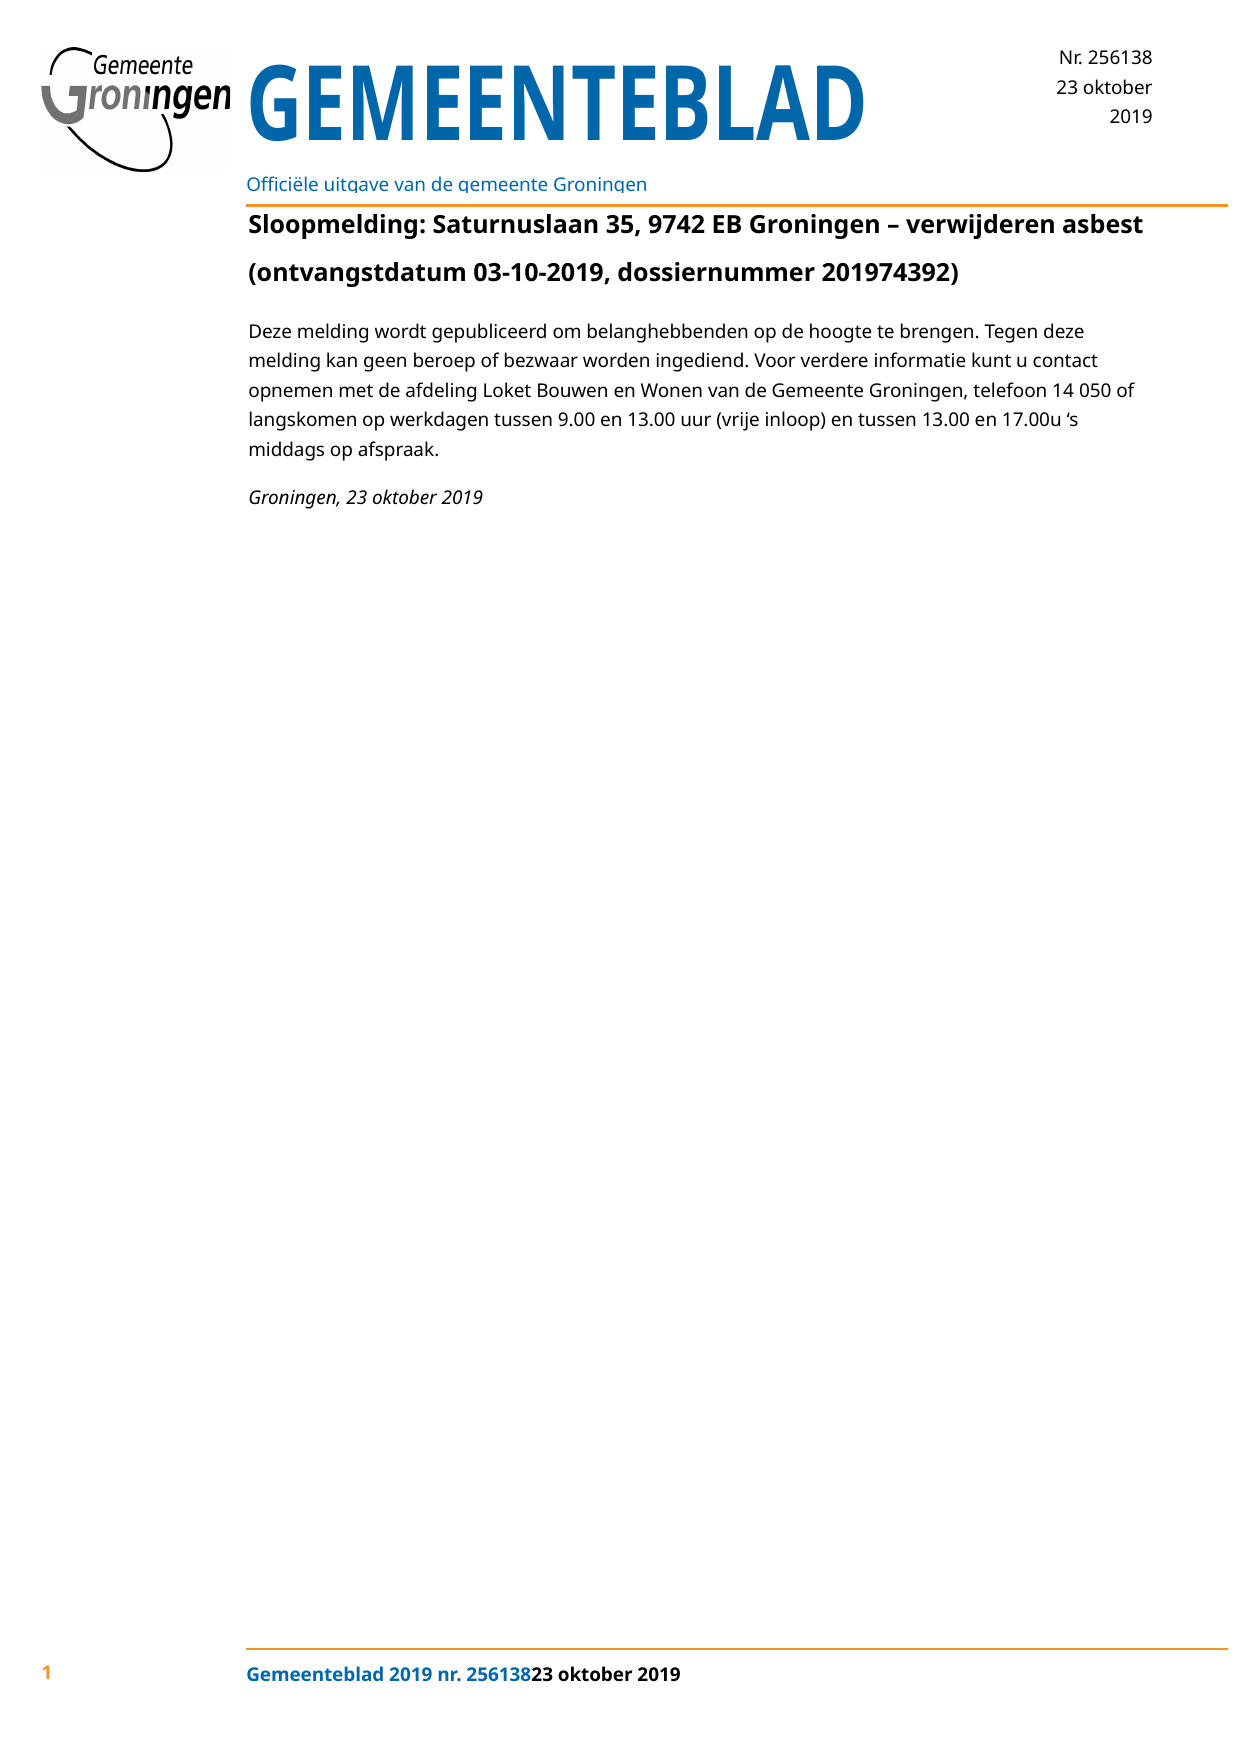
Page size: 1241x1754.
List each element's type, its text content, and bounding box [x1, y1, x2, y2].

text Groningen, 23 oktober 2019 [248, 484, 1152, 510]
picture [41, 47, 231, 172]
text Deze melding wordt gepubliceerd om belanghebbenden op de hoogte te brengen. Tegen deze melding kan geen beroep of bezwaar worden ingediend. Voor verdere informatie kunt u contact opnemen met de afdeling Loket Bouwen en Wonen van de Gemeente Groningen, telefoon 14 050 of langskomen op werkdagen tussen 9.00 en 13.00 uur (vrije inloop) en tussen 13.00 en 17.00u ‘s middags op afspraak. [248, 318, 1152, 462]
text Sloopmelding: Saturnuslaan 35, 9742 EB Groningen – verwijderen asbest (ontvangstdatum 03-10-2019, dossiernummer 201974392) [248, 207, 1152, 288]
